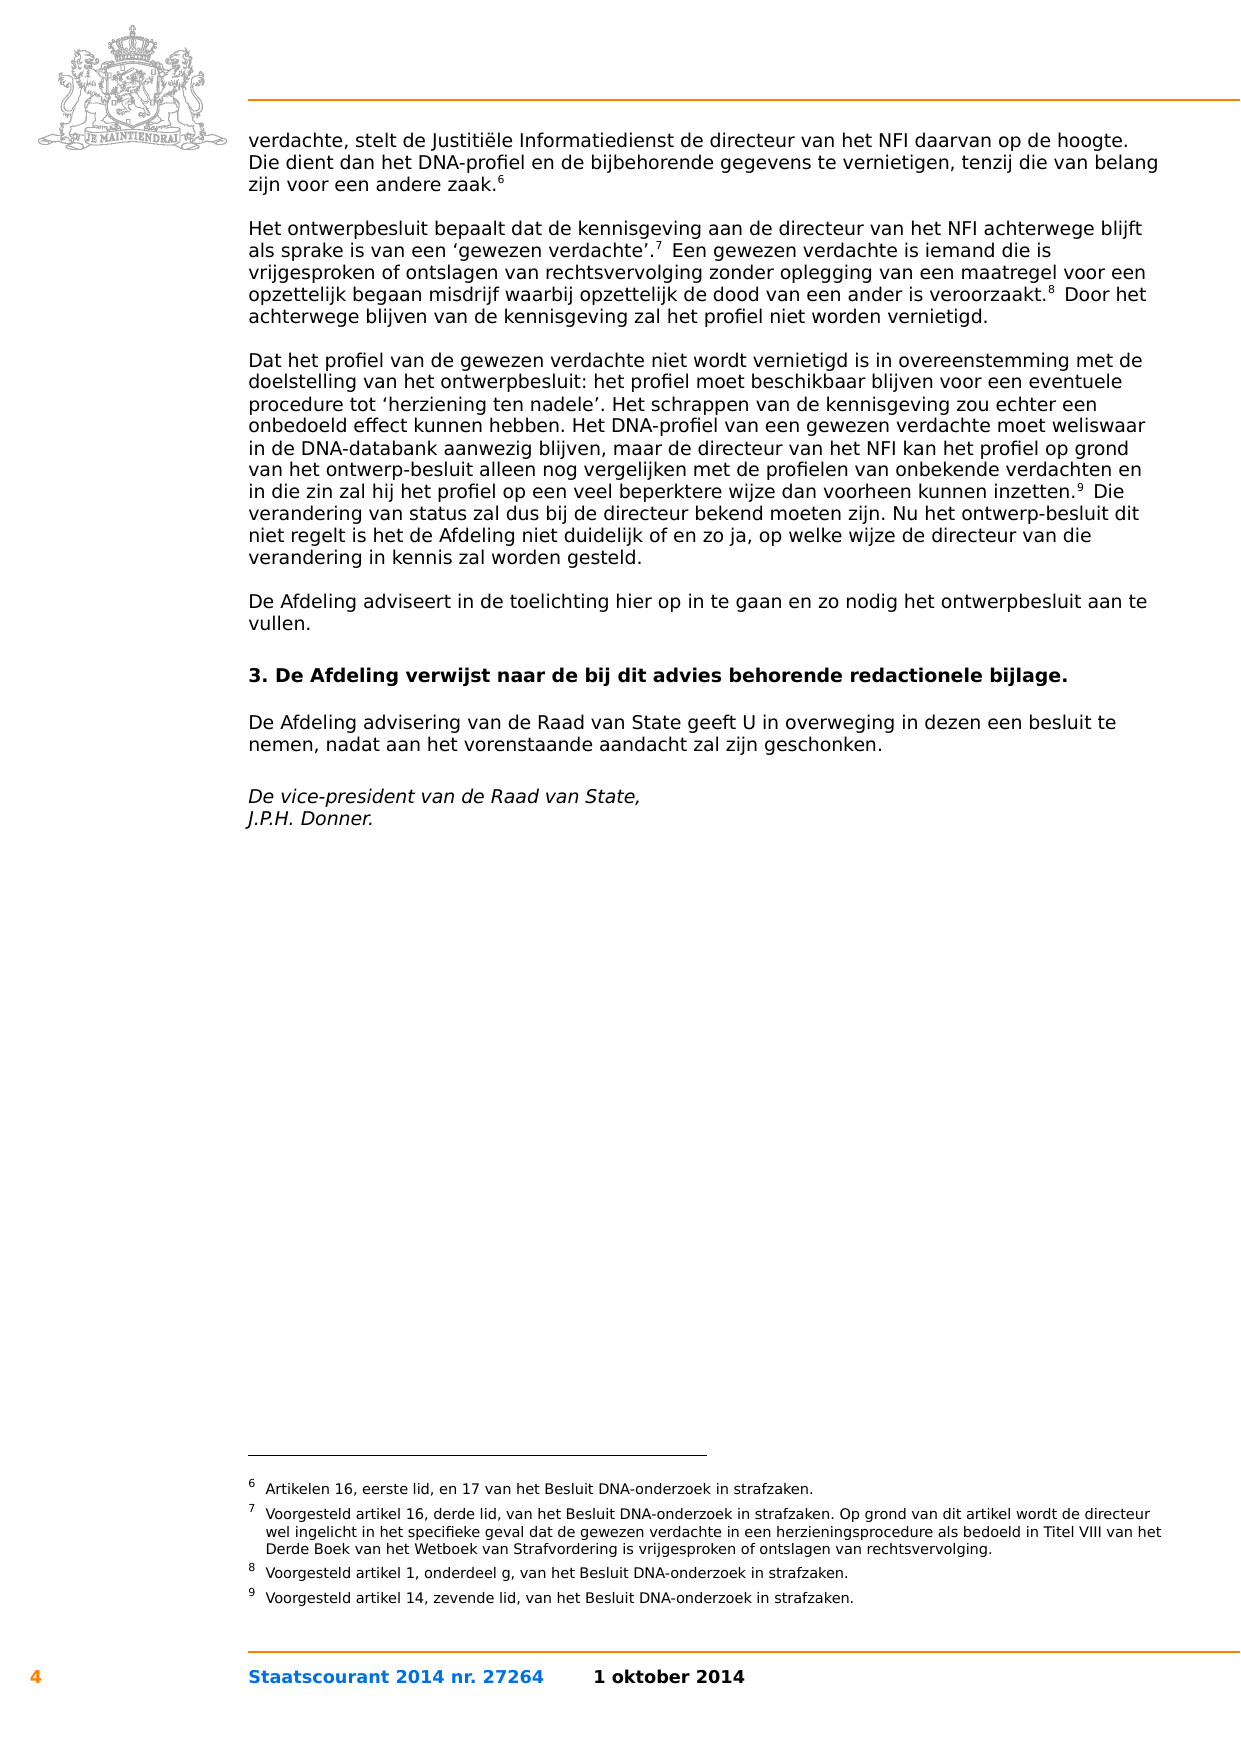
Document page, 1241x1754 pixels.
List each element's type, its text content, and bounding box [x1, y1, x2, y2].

text De Afdeling advisering van de Raad van State geeft U in overweging in dezen een besluit te nemen, nadat aan het vorenstaande aandacht zal zijn geschonken. [248, 712, 1163, 756]
text De vice-president van de Raad van State, J.P.H. Donner. [248, 786, 1163, 830]
text verdachte, stelt de Justitiële Informatiedienst de directeur van het NFI daarvan op de hoogte. Die dient dan het DNA-profiel en de bijbehorende gegevens te vernietigen, tenzij die van belang zijn voor een andere zaak. [248, 130, 1163, 196]
text Dat het profiel van de gewezen verdachte niet wordt vernietigd is in overeenstemming met de doelstelling van het ontwerpbesluit: het profiel moet beschikbaar blijven voor een eventuele procedure tot ‘herziening ten nadele’. Het schrappen van de kennisgeving zou echter een onbedoeld effect kunnen hebben. Het DNA-profiel van een gewezen verdachte moet weliswaar in de DNA-databank aanwezig blijven, maar de directeur van het NFI kan het profiel op grond van het ontwerp-besluit alleen nog vergelijken met de profielen van onbekende verdachten en in die zin zal hij het profiel op een veel beperktere wijze dan voorheen kunnen inzetten. Die verandering van status zal dus bij de directeur bekend moeten zijn. Nu het ontwerp-besluit dit niet regelt is het de Afdeling niet duidelijk of en zo ja, op welke wijze de directeur van die verandering in kennis zal worden gesteld. [248, 349, 1163, 569]
text Voorgesteld artikel 16, derde lid, van het Besluit DNA-onderzoek in strafzaken. Op grond van dit artikel wordt de directeur wel ingelicht in het specifieke geval dat de gewezen verdachte in een herzieningsprocedure als bedoeld in Titel VIII van het Derde Boek van het Wetboek van Strafvordering is vrijgesproken of ontslagen van rechtsvervolging. [248, 1502, 1163, 1558]
text Voorgesteld artikel 1, onderdeel g, van het Besluit DNA-onderzoek in strafzaken. [248, 1561, 1163, 1583]
subtitle 3. De Afdeling verwijst naar de bij dit advies behorende redactionele bijlage. [248, 665, 1163, 687]
picture [38, 25, 227, 150]
text Het ontwerpbesluit bepaalt dat de kennisgeving aan de directeur van het NFI achterwege blijft als sprake is van een ‘gewezen verdachte’. Een gewezen verdachte is iemand die is vrijgesproken of ontslagen van rechtsvervolging zonder oplegging van een maatregel voor een opzettelijk begaan misdrijf waarbij opzettelijk de dood van een ander is veroorzaakt. Door het achterwege blijven van de kennisgeving zal het profiel niet worden vernietigd. [248, 218, 1163, 328]
text De Afdeling adviseert in de toelichting hier op in te gaan en zo nodig het ontwerpbesluit aan te vullen. [248, 591, 1163, 635]
text Artikelen 16, eerste lid, en 17 van het Besluit DNA-onderzoek in strafzaken. [248, 1477, 1163, 1499]
text Voorgesteld artikel 14, zevende lid, van het Besluit DNA-onderzoek in strafzaken. [248, 1586, 1163, 1608]
